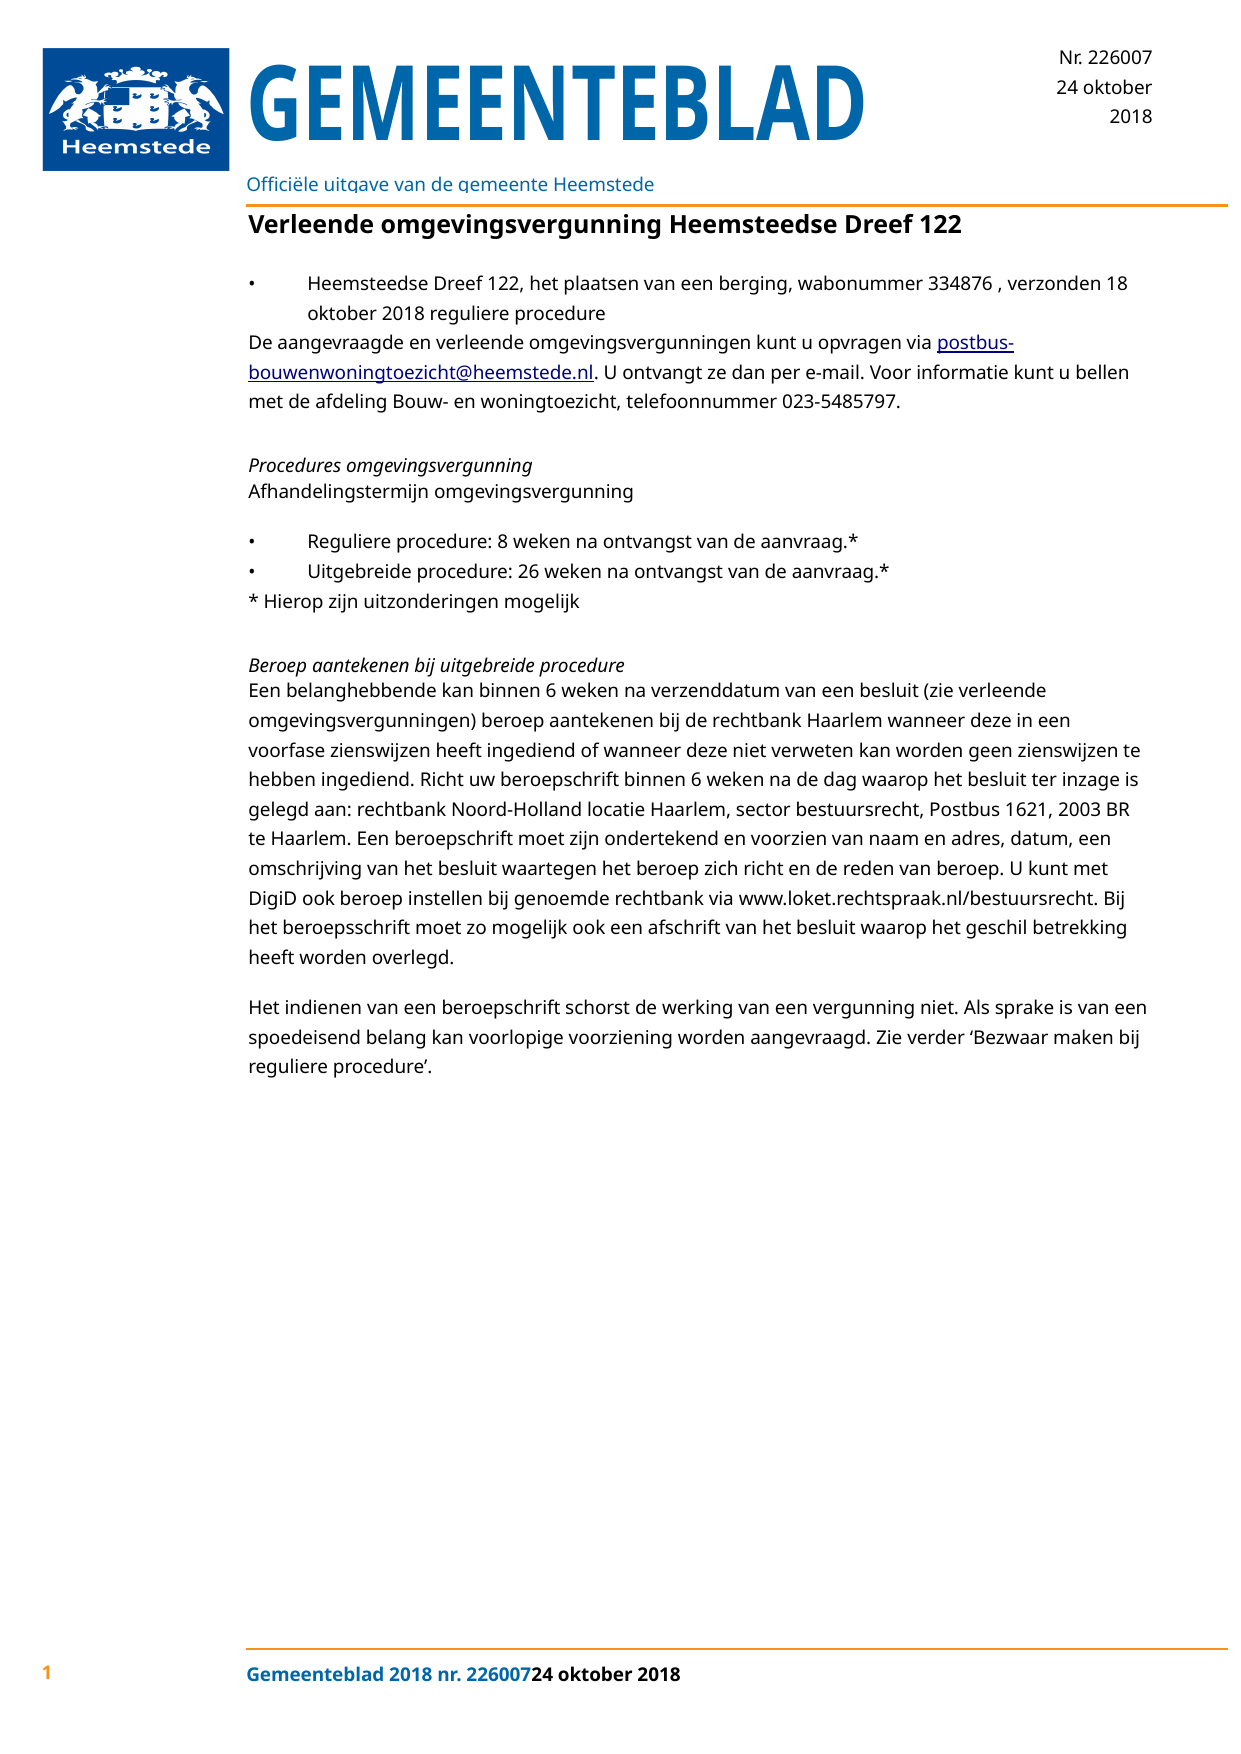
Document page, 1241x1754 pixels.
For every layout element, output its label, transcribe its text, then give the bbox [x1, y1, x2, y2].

text Verleende omgevingsvergunning Heemsteedse Dreef 122 [248, 207, 1152, 241]
text Beroep aantekenen bij uitgebreide procedure [248, 652, 1152, 678]
list Reguliere procedure: 8 weken na ontvangst van de aanvraag.* [248, 529, 1152, 554]
text Afhandelingstermijn omgevingsvergunning [248, 478, 1152, 504]
text Het indienen van een beroepschrift schorst de werking van een vergunning niet. Als sprake is van een spoedeisend belang kan voorlopige voorziening worden aangevraagd. Zie verder ‘Bezwaar maken bij reguliere procedure’. [248, 994, 1152, 1079]
list Uitgebreide procedure: 26 weken na ontvangst van de aanvraag.* [248, 558, 1152, 584]
text De aangevraagde en verleende omgevingsvergunningen kunt u opvragen via postbus-bouwenwoningtoezicht@heemstede.nl. U ontvangt ze dan per e-mail. Voor informatie kunt u bellen met de afdeling Bouw- en woningtoezicht, telefoonnummer 023-5485797. [248, 329, 1152, 414]
list Heemsteedse Dreef 122, het plaatsen van een berging, wabonummer 334876 , verzonden 18 oktober 2018 reguliere procedure [248, 270, 1152, 326]
text Een belanghebbende kan binnen 6 weken na verzenddatum van een besluit (zie verleende omgevingsvergunningen) beroep aantekenen bij de rechtbank Haarlem wanneer deze in een voorfase zienswijzen heeft ingediend of wanneer deze niet verweten kan worden geen zienswijzen te hebben ingediend. Richt uw beroepschrift binnen 6 weken na de dag waarop het besluit ter inzage is gelegd aan: rechtbank Noord-Holland locatie Haarlem, sector bestuursrecht, Postbus 1621, 2003 BR te Haarlem. Een beroepschrift moet zijn ondertekend en voorzien van naam en adres, datum, een omschrijving van het besluit waartegen het beroep zich richt en de reden van beroep. U kunt met DigiD ook beroep instellen bij genoemde rechtbank via www.loket.rechtspraak.nl/bestuursrecht. Bij het beroepsschrift moet zo mogelijk ook een afschrift van het besluit waarop het geschil betrekking heeft worden overlegd. [248, 678, 1152, 969]
text * Hierop zijn uitzonderingen mogelijk [248, 588, 1152, 614]
text Procedures omgevingsvergunning [248, 453, 1152, 478]
picture [41, 47, 231, 172]
